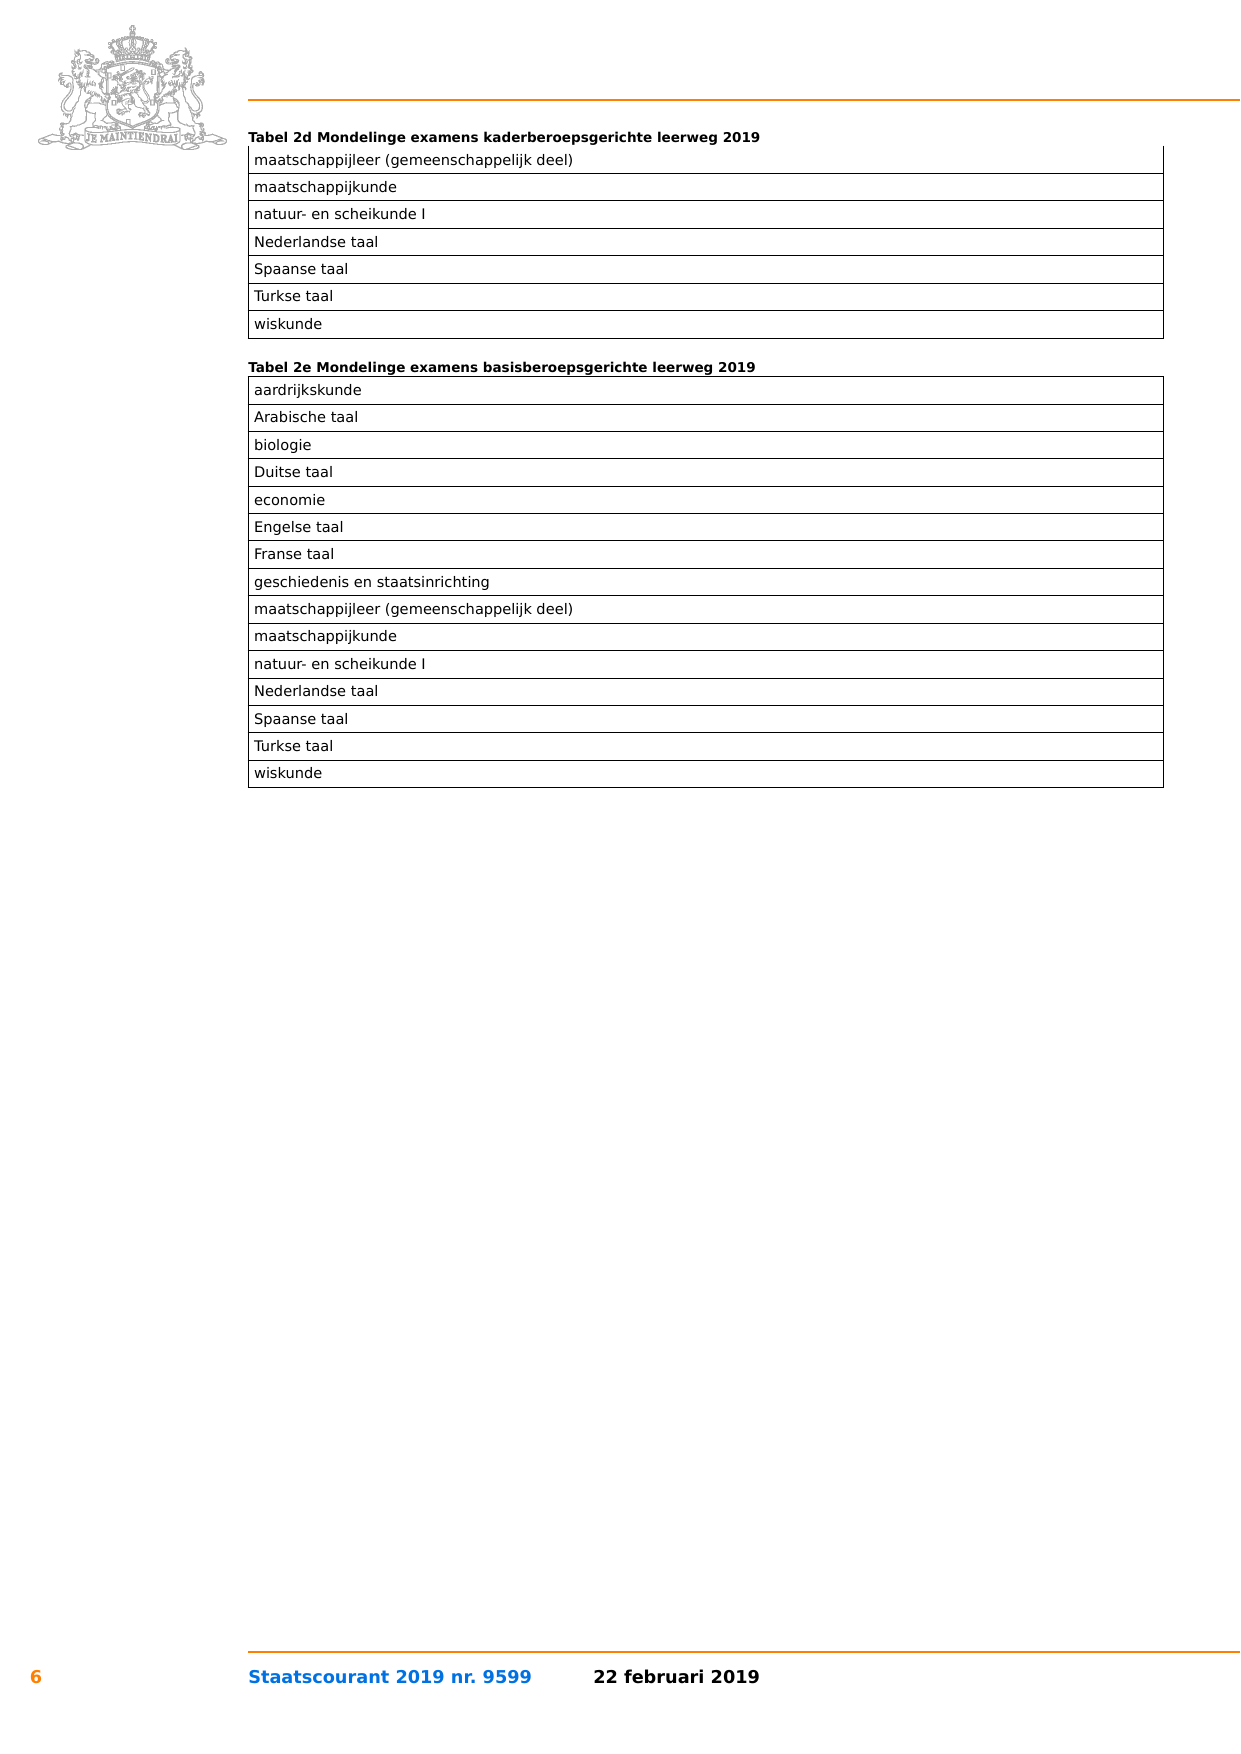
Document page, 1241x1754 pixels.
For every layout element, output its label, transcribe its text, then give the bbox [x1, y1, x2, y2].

table_cell biologie [249, 432, 1163, 458]
table_cell wiskunde [249, 311, 1163, 337]
table_cell Duitse taal [249, 459, 1163, 486]
table_cell Spaanse taal [249, 256, 1163, 283]
table_cell natuur- en scheikunde I [249, 651, 1163, 677]
table_cell Arabische taal [249, 405, 1163, 431]
table_cell natuur- en scheikunde I [249, 201, 1163, 228]
table_cell geschiedenis en staatsinrichting [249, 569, 1163, 595]
table_cell Spaanse taal [249, 706, 1163, 732]
table_cell Turkse taal [249, 284, 1163, 310]
picture [38, 25, 227, 150]
table_cell economie [249, 487, 1163, 513]
table_cell Engelse taal [249, 514, 1163, 540]
table_cell maatschappijkunde [249, 624, 1163, 650]
table_header Tabel 2e Mondelinge examens basisberoepsgerichte leerweg 2019 [248, 360, 1163, 376]
table_cell wiskunde [249, 761, 1163, 787]
table_cell aardrijkskunde [249, 377, 1163, 403]
table_cell Nederlandse taal [249, 229, 1163, 255]
table_cell Nederlandse taal [249, 679, 1163, 705]
table_cell Turkse taal [249, 733, 1163, 759]
table_header Tabel 2d Mondelinge examens kaderberoepsgerichte leerweg 2019 [248, 130, 1163, 146]
table_cell maatschappijkunde [249, 174, 1163, 200]
table_cell Franse taal [249, 541, 1163, 568]
table_cell maatschappijleer (gemeenschappelijk deel) [249, 146, 1163, 173]
table_cell maatschappijleer (gemeenschappelijk deel) [249, 596, 1163, 623]
